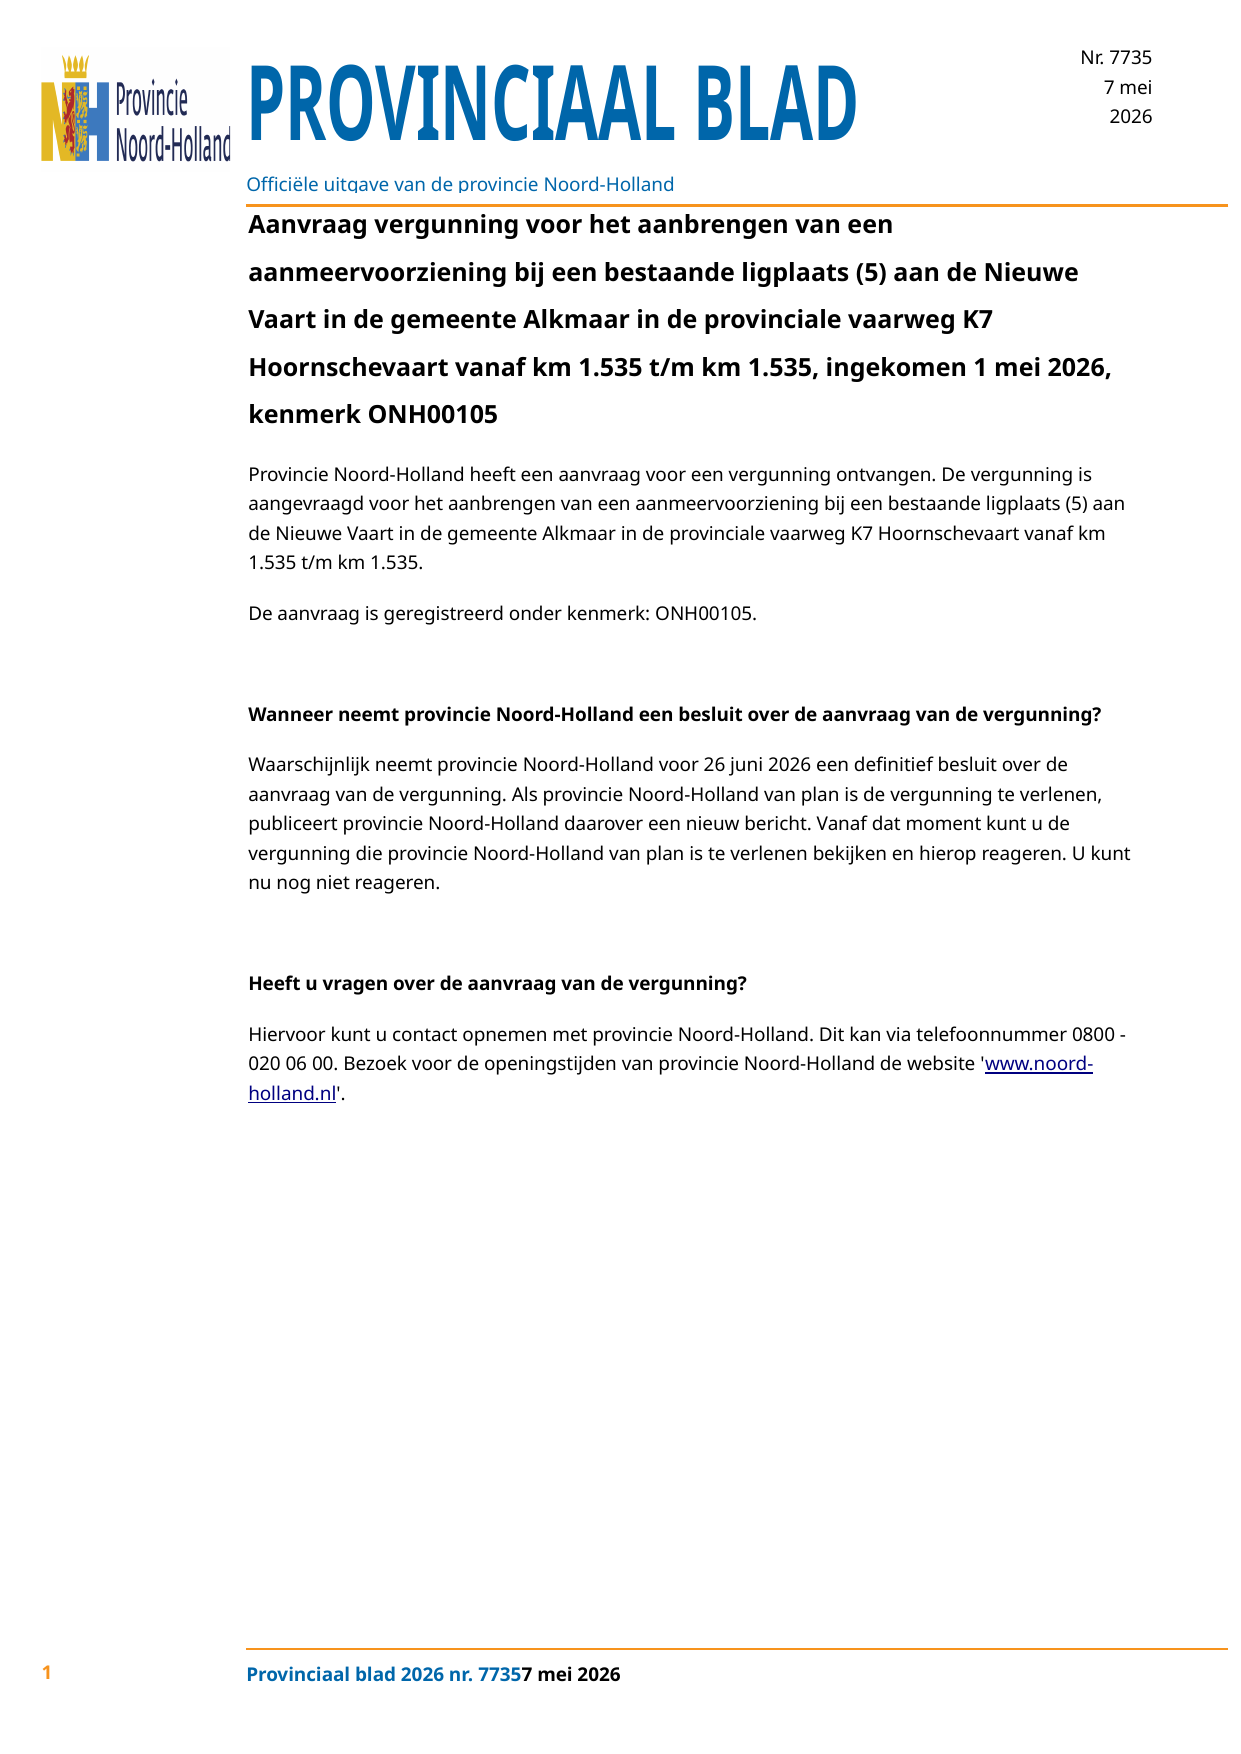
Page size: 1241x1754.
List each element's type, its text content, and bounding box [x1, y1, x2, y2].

text Aanvraag vergunning voor het aanbrengen van een aanmeervoorziening bij een bestaande ligplaats (5) aan de Nieuwe Vaart in de gemeente Alkmaar in de provinciale vaarweg K7 Hoornschevaart vanaf km 1.535 t/m km 1.535, ingekomen 1 mei 2026, kenmerk ONH00105 [248, 207, 1152, 431]
text Provincie Noord-Holland heeft een aanvraag voor een vergunning ontvangen. De vergunning is aangevraagd voor het aanbrengen van een aanmeervoorziening bij een bestaande ligplaats (5) aan de Nieuwe Vaart in de gemeente Alkmaar in de provinciale vaarweg K7 Hoornschevaart vanaf km 1.535 t/m km 1.535. [248, 461, 1152, 575]
text De aanvraag is geregistreerd onder kenmerk: ONH00105. [248, 600, 1152, 626]
text Heeft u vragen over de aanvraag van de vergunning? [248, 970, 1152, 996]
picture [41, 47, 231, 172]
text Hiervoor kunt u contact opnemen met provincie Noord-Holland. Dit kan via telefoonnummer 0800 - 020 06 00. Bezoek voor de openingstijden van provincie Noord-Holland de website 'www.noord-holland.nl'. [248, 1021, 1152, 1106]
text Waarschijnlijk neemt provincie Noord-Holland voor 26 juni 2026 een definitief besluit over de aanvraag van de vergunning. Als provincie Noord-Holland van plan is de vergunning te verlenen, publiceert provincie Noord-Holland daarover een nieuw bericht. Vanaf dat moment kunt u de vergunning die provincie Noord-Holland van plan is te verlenen bekijken en hierop reageren. U kunt nu nog niet reageren. [248, 751, 1152, 895]
text Wanneer neemt provincie Noord-Holland een besluit over de aanvraag van de vergunning? [248, 701, 1152, 726]
